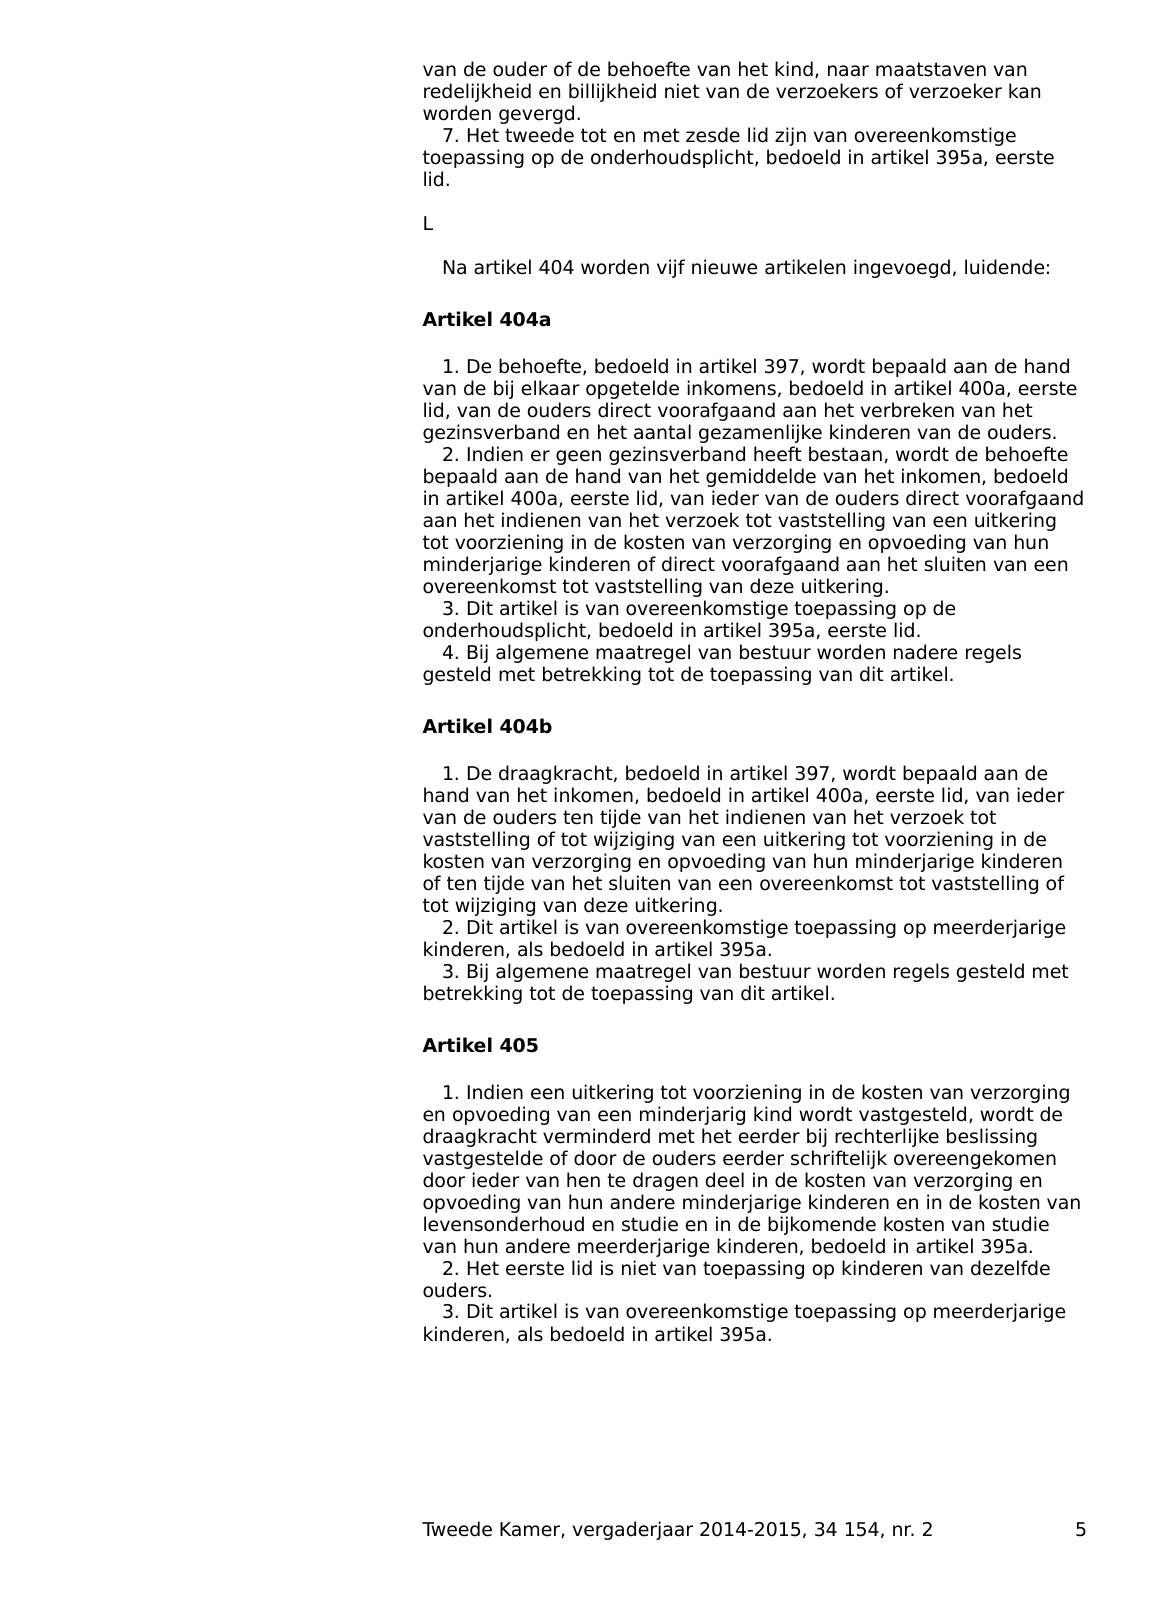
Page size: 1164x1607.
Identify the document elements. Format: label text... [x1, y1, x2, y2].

subtitle Artikel 404b [422, 716, 1087, 738]
text 3. Dit artikel is van overeenkomstige toepassing op de onderhoudsplicht, bedoeld in artikel 395a, eerste lid. [422, 598, 1087, 642]
text 2. Het eerste lid is niet van toepassing op kinderen van dezelfde ouders. [422, 1257, 1087, 1301]
text Na artikel 404 worden vijf nieuwe artikelen ingevoegd, luidende: [422, 257, 1087, 279]
text van de ouder of de behoefte van het kind, naar maatstaven van redelijkheid en billijkheid niet van de verzoekers of verzoeker kan worden gevergd. [422, 59, 1087, 125]
text 1. De behoefte, bedoeld in artikel 397, wordt bepaald aan de hand van de bij elkaar opgetelde inkomens, bedoeld in artikel 400a, eerste lid, van de ouders direct voorafgaand aan het verbreken van het gezinsverband en het aantal gezamenlijke kinderen van de ouders. [422, 356, 1087, 444]
text 1. De draagkracht, bedoeld in artikel 397, wordt bepaald aan de hand van het inkomen, bedoeld in artikel 400a, eerste lid, van ieder van de ouders ten tijde van het indienen van het verzoek tot vaststelling of tot wijziging van een uitkering tot voorziening in de kosten van verzorging en opvoeding van hun minderjarige kinderen of ten tijde van het sluiten van een overeenkomst tot vaststelling of tot wijziging van deze uitkering. [422, 763, 1087, 917]
text 2. Indien er geen gezinsverband heeft bestaan, wordt de behoefte bepaald aan de hand van het gemiddelde van het inkomen, bedoeld in artikel 400a, eerste lid, van ieder van de ouders direct voorafgaand aan het indienen van het verzoek tot vaststelling van een uitkering tot voorziening in de kosten van verzorging en opvoeding van hun minderjarige kinderen of direct voorafgaand aan het sluiten van een overeenkomst tot vaststelling van deze uitkering. [422, 444, 1087, 598]
text 7. Het tweede tot en met zesde lid zijn van overeenkomstige toepassing op de onderhoudsplicht, bedoeld in artikel 395a, eerste lid. [422, 125, 1087, 191]
text L [422, 213, 1087, 235]
subtitle Artikel 405 [422, 1035, 1087, 1057]
text 1. Indien een uitkering tot voorziening in de kosten van verzorging en opvoeding van een minderjarig kind wordt vastgesteld, wordt de draagkracht verminderd met het eerder bij rechterlijke beslissing vastgestelde of door de ouders eerder schriftelijk overeengekomen door ieder van hen te dragen deel in de kosten van verzorging en opvoeding van hun andere minderjarige kinderen en in de kosten van levensonderhoud en studie en in de bijkomende kosten van studie van hun andere meerderjarige kinderen, bedoeld in artikel 395a. [422, 1082, 1087, 1257]
text 4. Bij algemene maatregel van bestuur worden nadere regels gesteld met betrekking tot de toepassing van dit artikel. [422, 642, 1087, 686]
text 3. Bij algemene maatregel van bestuur worden regels gesteld met betrekking tot de toepassing van dit artikel. [422, 961, 1087, 1005]
text 2. Dit artikel is van overeenkomstige toepassing op meerderjarige kinderen, als bedoeld in artikel 395a. [422, 917, 1087, 961]
text 3. Dit artikel is van overeenkomstige toepassing op meerderjarige kinderen, als bedoeld in artikel 395a. [422, 1301, 1087, 1345]
subtitle Artikel 404a [422, 309, 1087, 331]
